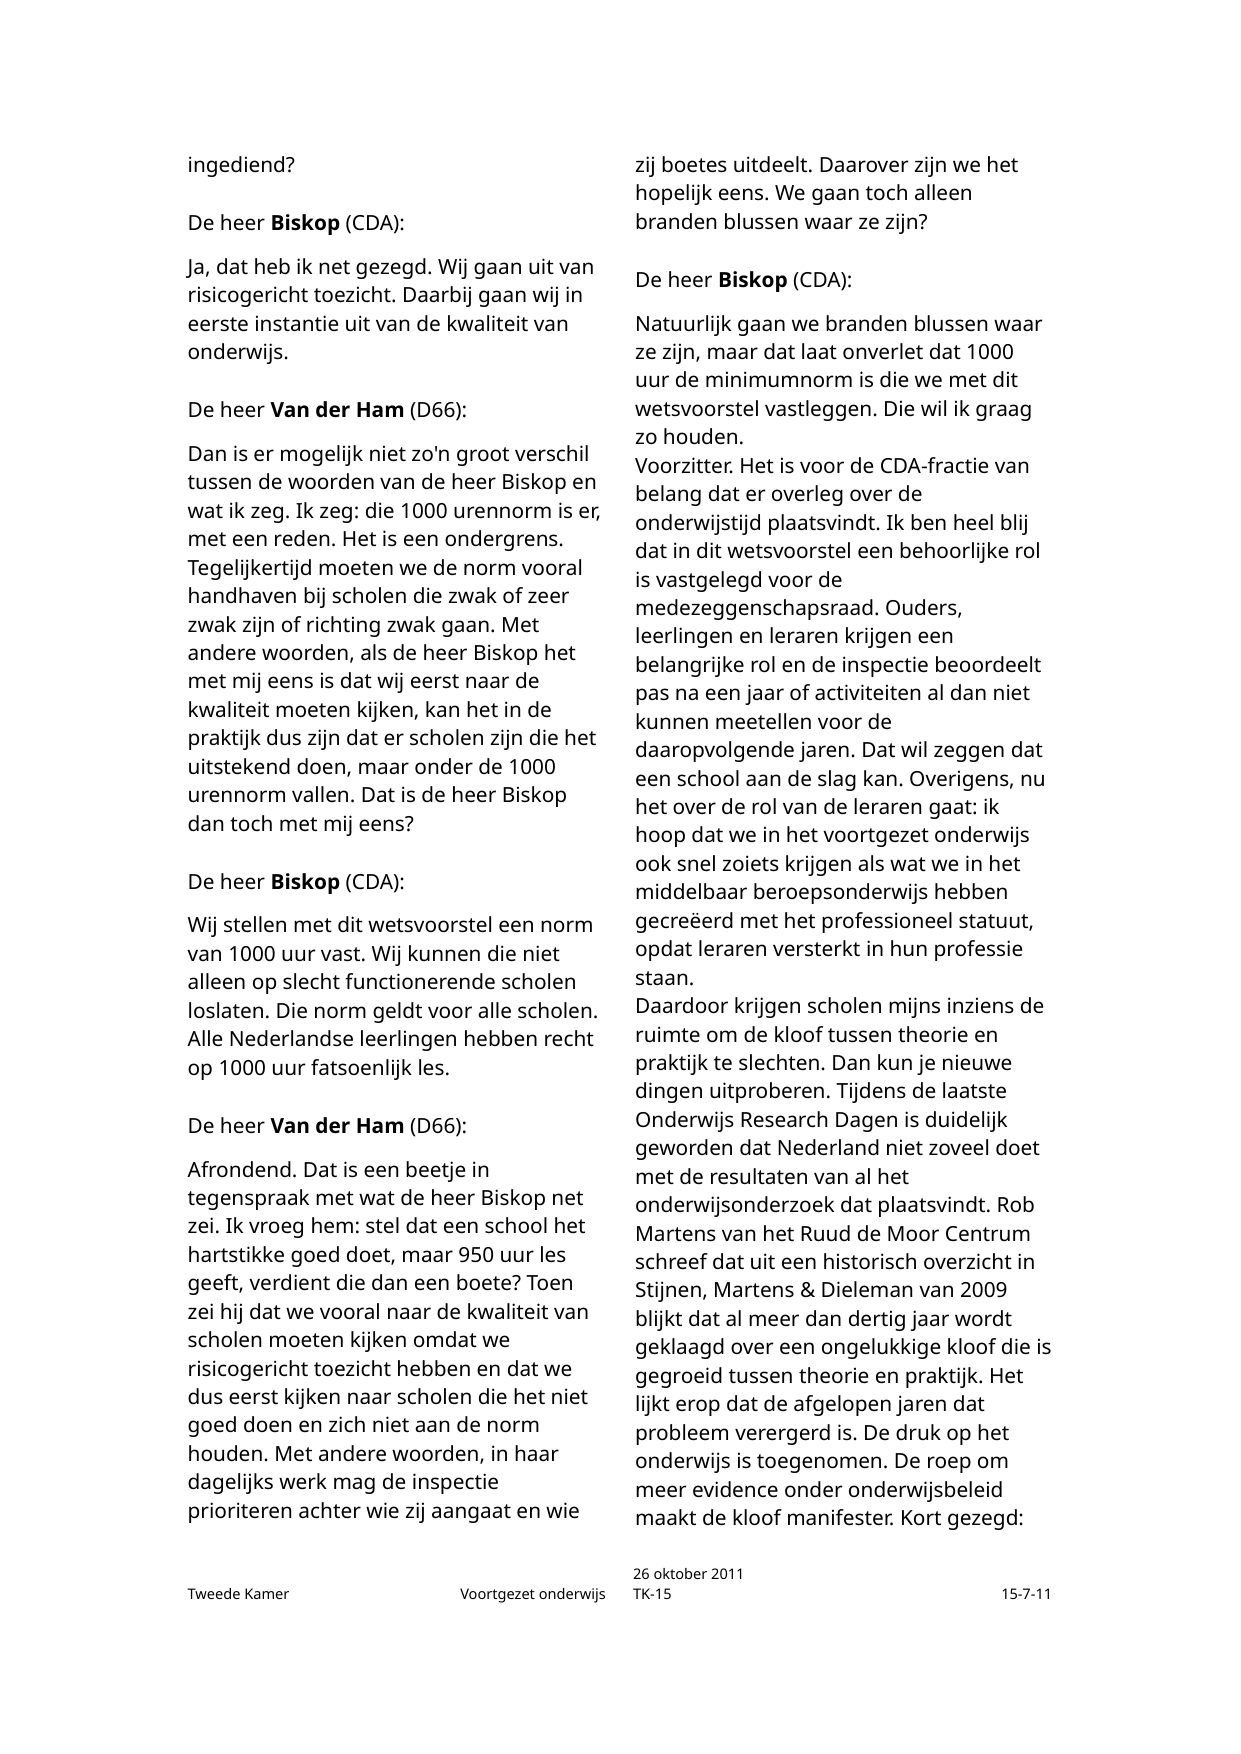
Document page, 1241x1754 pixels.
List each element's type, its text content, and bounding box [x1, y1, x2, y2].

text Afrondend. Dat is een beetje in tegenspraak met wat de heer Biskop net zei. Ik vroeg hem: stel dat een school het hartstikke goed doet, maar 950 uur les geeft, verdient die dan een boete? Toen zei hij dat we vooral naar de kwaliteit van scholen moeten kijken omdat we risicogericht toezicht hebben en dat we dus eerst kijken naar scholen die het niet goed doen en zich niet aan de norm houden. Met andere woorden, in haar dagelijks werk mag de inspectie prioriteren achter wie zij aangaat en wie [187, 1155, 605, 1524]
text Ja, dat heb ik net gezegd. Wij gaan uit van risicogericht toezicht. Daarbij gaan wij in eerste instantie uit van de kwaliteit van onderwijs. [187, 252, 605, 366]
text De heer Van der Ham (D66): [187, 396, 605, 424]
text Daardoor krijgen scholen mijns inziens de ruimte om de kloof tussen theorie en praktijk te slechten. Dan kun je nieuwe dingen uitproberen. Tijdens de laatste Onderwijs Research Dagen is duidelijk geworden dat Nederland niet zoveel doet met de resultaten van al het onderwijsonderzoek dat plaatsvindt. Rob Martens van het Ruud de Moor Centrum schreef dat uit een historisch overzicht in Stijnen, Martens & Dieleman van 2009 blijkt dat al meer dan dertig jaar wordt geklaagd over een ongelukkige kloof die is gegroeid tussen theorie en praktijk. Het lijkt erop dat de afgelopen jaren dat probleem verergerd is. De druk op het onderwijs is toegenomen. De roep om meer evidence onder onderwijsbeleid maakt de kloof manifester. Kort gezegd: [635, 991, 1053, 1532]
text De heer Van der Ham (D66): [187, 1111, 605, 1140]
text Wij stellen met dit wetsvoorstel een norm van 1000 uur vast. Wij kunnen die niet alleen op slecht functionerende scholen loslaten. Die norm geldt voor alle scholen. Alle Nederlandse leerlingen hebben recht op 1000 uur fatsoenlijk les. [187, 911, 605, 1081]
text ingediend? [187, 150, 605, 178]
text De heer Biskop (CDA): [187, 867, 605, 896]
text De heer Biskop (CDA): [187, 208, 605, 237]
text De heer Biskop (CDA): [635, 265, 1053, 294]
text zij boetes uitdeelt. Daarover zijn we het hopelijk eens. We gaan toch alleen branden blussen waar ze zijn? [635, 150, 1053, 235]
text Natuurlijk gaan we branden blussen waar ze zijn, maar dat laat onverlet dat 1000 uur de minimumnorm is die we met dit wetsvoorstel vastleggen. Die wil ik graag zo houden. [635, 309, 1053, 451]
text Dan is er mogelijk niet zo'n groot verschil tussen de woorden van de heer Biskop en wat ik zeg. Ik zeg: die 1000 urennorm is er, met een reden. Het is een ondergrens. Tegelijkertijd moeten we de norm vooral handhaven bij scholen die zwak of zeer zwak zijn of richting zwak gaan. Met andere woorden, als de heer Biskop het met mij eens is dat wij eerst naar de kwaliteit moeten kijken, kan het in de praktijk dus zijn dat er scholen zijn die het uitstekend doen, maar onder de 1000 urennorm vallen. Dat is de heer Biskop dan toch met mij eens? [187, 439, 605, 837]
text Voorzitter. Het is voor de CDA-fractie van belang dat er overleg over de onderwijstijd plaatsvindt. Ik ben heel blij dat in dit wetsvoorstel een behoorlijke rol is vastgelegd voor de medezeggenschapsraad. Ouders, leerlingen en leraren krijgen een belangrijke rol en de inspectie beoordeelt pas na een jaar of activiteiten al dan niet kunnen meetellen voor de daaropvolgende jaren. Dat wil zeggen dat een school aan de slag kan. Overigens, nu het over de rol van de leraren gaat: ik hoop dat we in het voortgezet onderwijs ook snel zoiets krijgen als wat we in het middelbaar beroepsonderwijs hebben gecreëerd met het professioneel statuut, opdat leraren versterkt in hun professie staan. [635, 451, 1053, 991]
